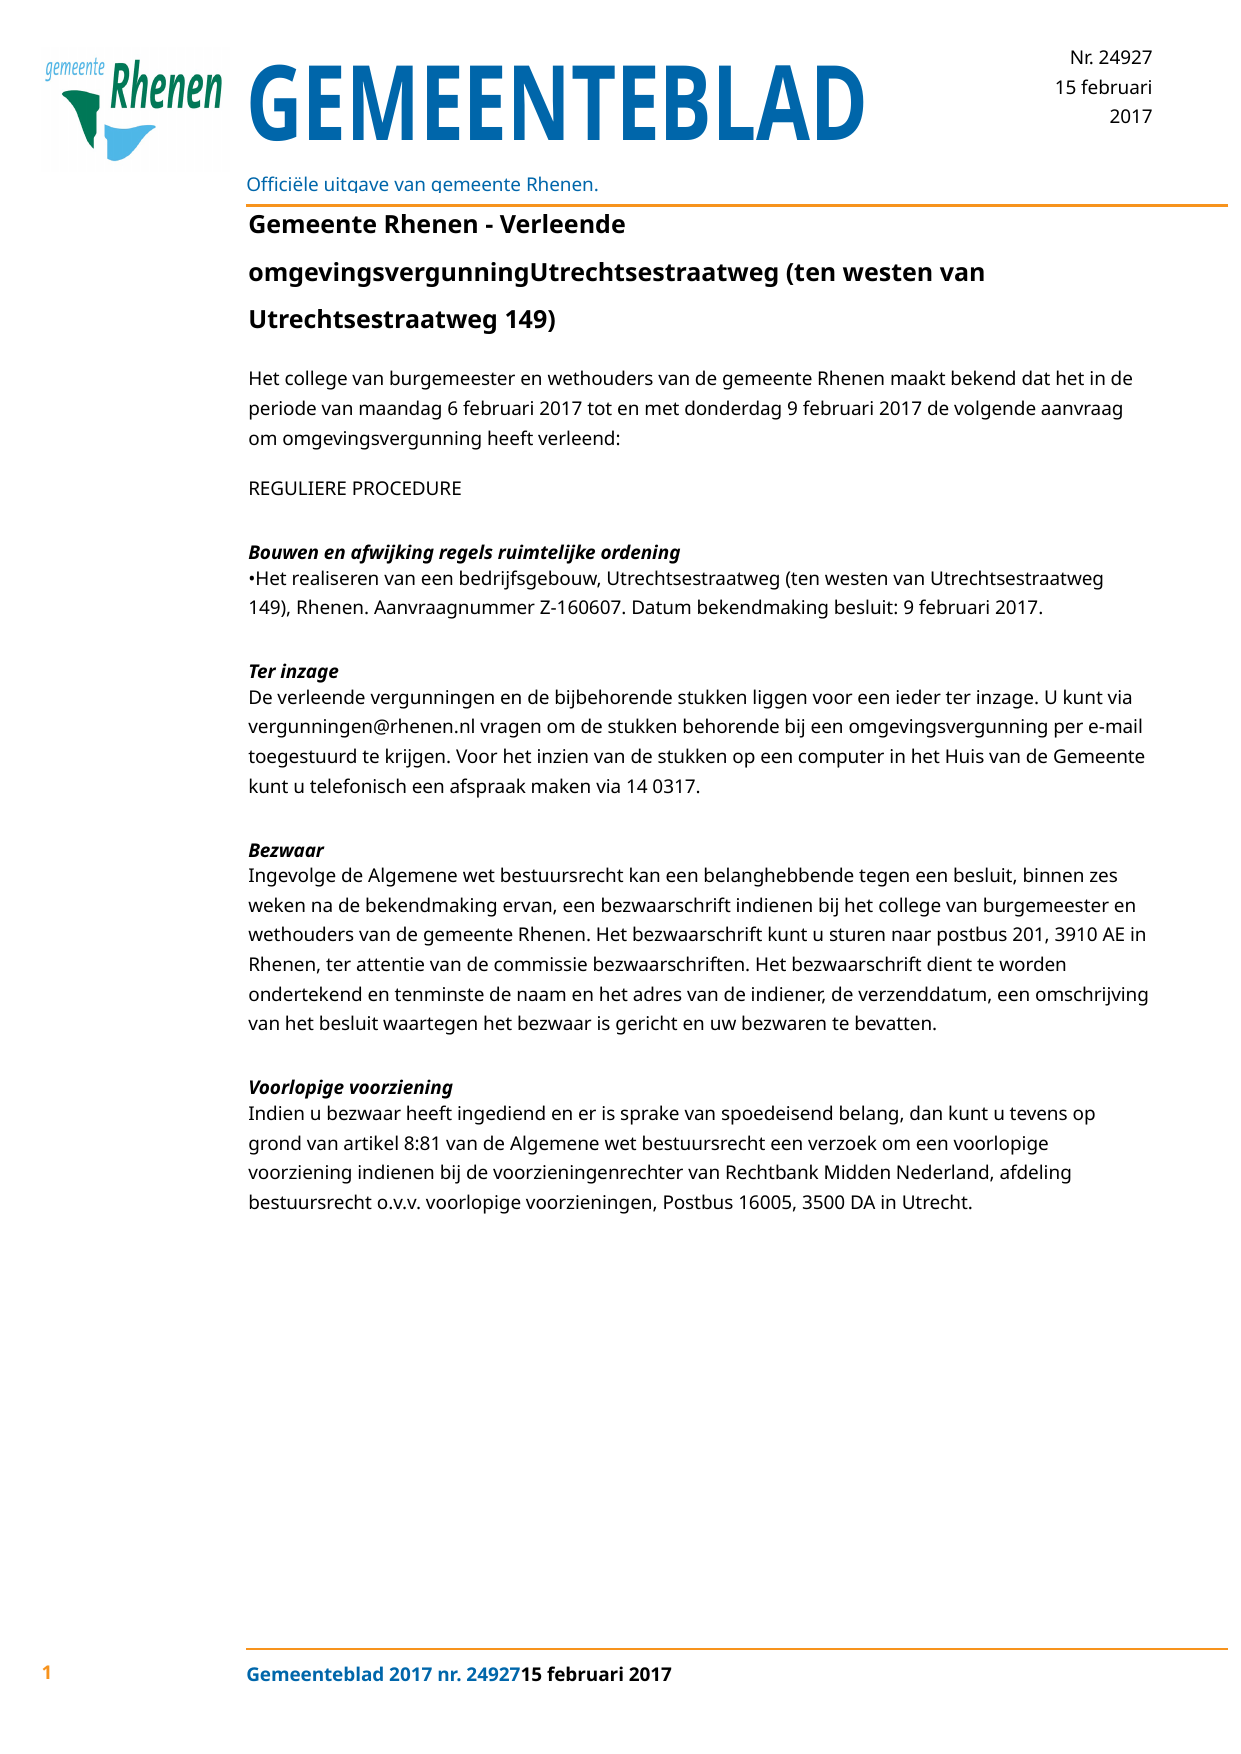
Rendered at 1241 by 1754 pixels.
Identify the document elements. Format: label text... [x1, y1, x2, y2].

text •Het realiseren van een bedrijfsgebouw, Utrechtsestraatweg (ten westen van Utrechtsestraatweg 149), Rhenen. Aanvraagnummer Z-160607. Datum bekendmaking besluit: 9 februari 2017. [248, 565, 1152, 620]
text Bezwaar [248, 837, 1152, 862]
text Het college van burgemeester en wethouders van de gemeente Rhenen maakt bekend dat het in de periode van maandag 6 februari 2017 tot en met donderdag 9 februari 2017 de volgende aanvraag om omgevingsvergunning heeft verleend: [248, 366, 1152, 450]
text Indien u bezwaar heeft ingediend en er is sprake van spoedeisend belang, dan kunt u tevens op grond van artikel 8:81 van de Algemene wet bestuursrecht een verzoek om een voorlopige voorziening indienen bij de voorzieningenrechter van Rechtbank Midden Nederland, afdeling bestuursrecht o.v.v. voorlopige voorzieningen, Postbus 16005, 3500 DA in Utrecht. [248, 1100, 1152, 1214]
text Voorlopige voorziening [248, 1074, 1152, 1100]
text Ingevolge de Algemene wet bestuursrecht kan een belanghebbende tegen een besluit, binnen zes weken na de bekendmaking ervan, een bezwaarschrift indienen bij het college van burgemeester en wethouders van de gemeente Rhenen. Het bezwaarschrift kunt u sturen naar postbus 201, 3910 AE in Rhenen, ter attentie van de commissie bezwaarschriften. Het bezwaarschrift dient te worden ondertekend en tenminste de naam en het adres van de indiener, de verzenddatum, een omschrijving van het besluit waartegen het bezwaar is gericht en uw bezwaren te bevatten. [248, 862, 1152, 1036]
picture [41, 47, 231, 172]
text Bouwen en afwijking regels ruimtelijke ordening [248, 539, 1152, 565]
text De verleende vergunningen en de bijbehorende stukken liggen voor een ieder ter inzage. U kunt via vergunningen@rhenen.nl vragen om de stukken behorende bij een omgevingsvergunning per e-mail toegestuurd te krijgen. Voor het inzien van de stukken op een computer in het Huis van de Gemeente kunt u telefonisch een afspraak maken via 14 0317. [248, 684, 1152, 798]
text REGULIERE PROCEDURE [248, 475, 1152, 501]
text Gemeente Rhenen - Verleende omgevingsvergunningUtrechtsestraatweg (ten westen van Utrechtsestraatweg 149) [248, 207, 1152, 336]
text Ter inzage [248, 658, 1152, 684]
